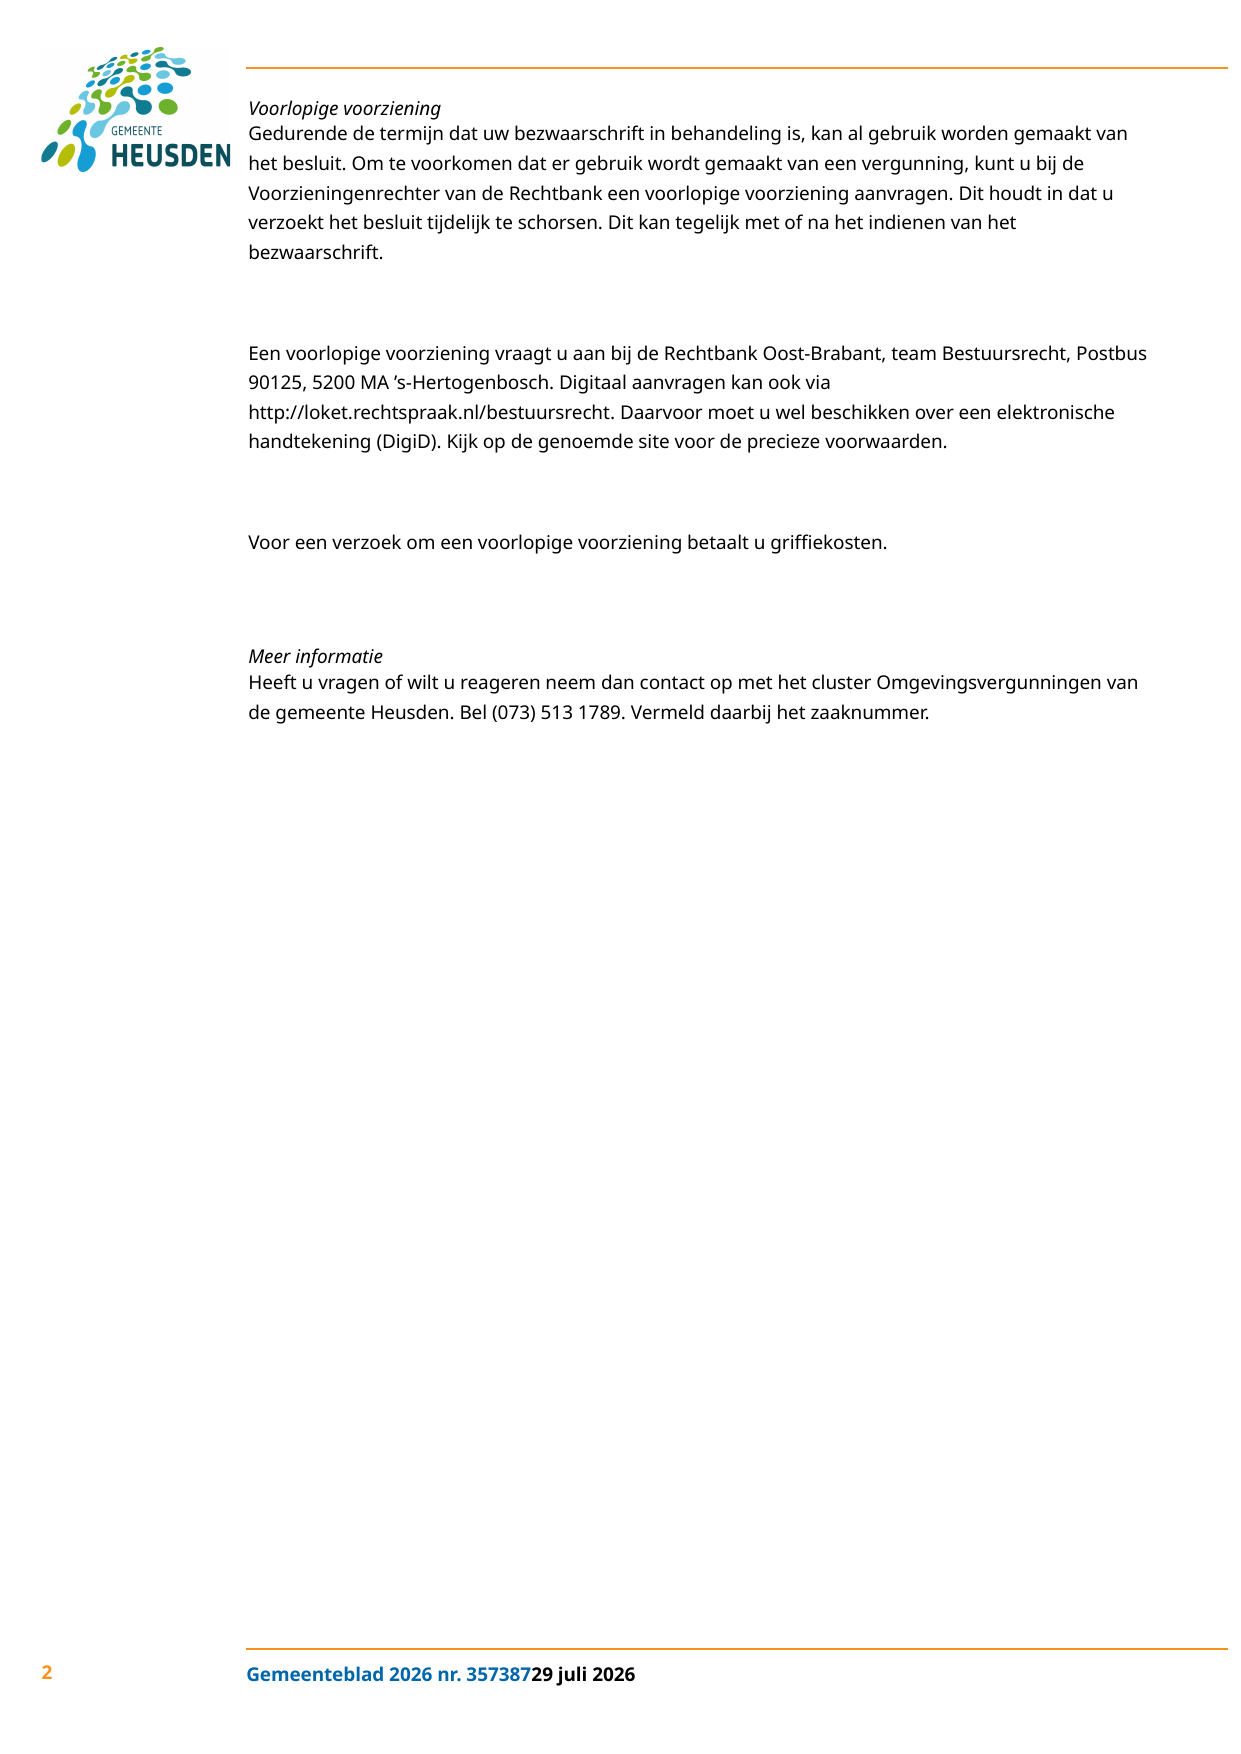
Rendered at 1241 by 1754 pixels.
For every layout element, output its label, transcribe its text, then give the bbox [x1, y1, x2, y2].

text Een voorlopige voorziening vraagt u aan bij de Rechtbank Oost-Brabant, team Bestuursrecht, Postbus 90125, 5200 MA ’s-Hertogenbosch. Digitaal aanvragen kan ook via http://loket.rechtspraak.nl/bestuursrecht. Daarvoor moet u wel beschikken over een elektronische handtekening (DigiD). Kijk op de genoemde site voor de precieze voorwaarden. [248, 340, 1152, 454]
picture [41, 47, 231, 172]
text Heeft u vragen of wilt u reageren neem dan contact op met het cluster Omgevingsvergunningen van de gemeente Heusden. Bel (073) 513 1789. Vermeld daarbij het zaaknummer. [248, 669, 1152, 725]
text Voor een verzoek om een voorlopige voorziening betaalt u griffiekosten. [248, 529, 1152, 555]
text Meer informatie [248, 644, 1152, 669]
text Voorlopige voorziening [248, 95, 1152, 121]
text Gedurende de termijn dat uw bezwaarschrift in behandeling is, kan al gebruik worden gemaakt van het besluit. Om te voorkomen dat er gebruik wordt gemaakt van een vergunning, kunt u bij de Voorzieningenrechter van de Rechtbank een voorlopige voorziening aanvragen. Dit houdt in dat u verzoekt het besluit tijdelijk te schorsen. Dit kan tegelijk met of na het indienen van het bezwaarschrift. [248, 121, 1152, 264]
